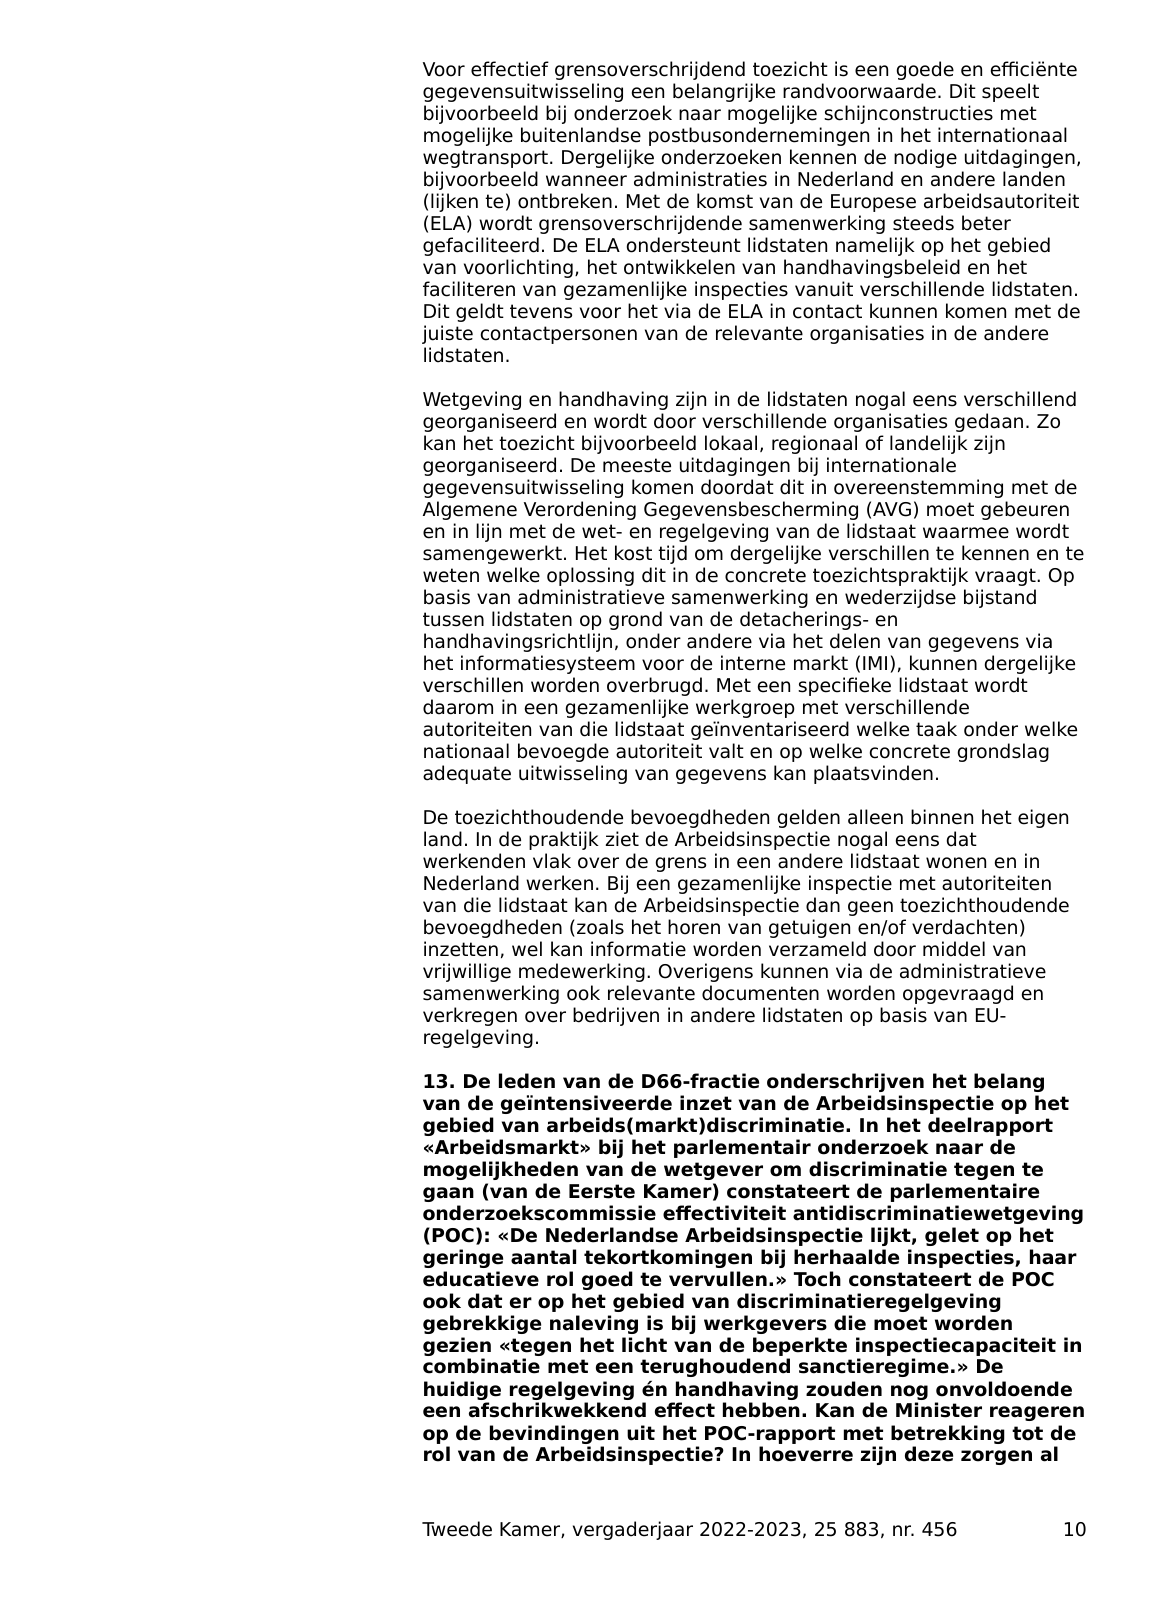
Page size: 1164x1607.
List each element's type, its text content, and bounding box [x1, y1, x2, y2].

text De toezichthoudende bevoegdheden gelden alleen binnen het eigen land. In de praktijk ziet de Arbeidsinspectie nogal eens dat werkenden vlak over de grens in een andere lidstaat wonen en in Nederland werken. Bij een gezamenlijke inspectie met autoriteiten van die lidstaat kan de Arbeidsinspectie dan geen toezichthoudende bevoegdheden (zoals het horen van getuigen en/of verdachten) inzetten, wel kan informatie worden verzameld door middel van vrijwillige medewerking. Overigens kunnen via de administratieve samenwerking ook relevante documenten worden opgevraagd en verkregen over bedrijven in andere lidstaten op basis van EU-regelgeving. [422, 807, 1087, 1048]
text 13. De leden van de D66-fractie onderschrijven het belang van de geïntensiveerde inzet van de Arbeidsinspectie op het gebied van arbeids(markt)discriminatie. In het deelrapport «Arbeidsmarkt» bij het parlementair onderzoek naar de mogelijkheden van de wetgever om discriminatie tegen te gaan (van de Eerste Kamer) constateert de parlementaire onderzoekscommissie effectiviteit antidiscriminatiewetgeving (POC): «De Nederlandse Arbeidsinspectie lijkt, gelet op het geringe aantal tekortkomingen bij herhaalde inspecties, haar educatieve rol goed te vervullen.» Toch constateert de POC ook dat er op het gebied van discriminatieregelgeving gebrekkige naleving is bij werkgevers die moet worden gezien «tegen het licht van de beperkte inspectiecapaciteit in combinatie met een terughoudend sanctieregime.» De huidige regelgeving én handhaving zouden nog onvoldoende een afschrikwekkend effect hebben. Kan de Minister reageren op de bevindingen uit het POC-rapport met betrekking tot de rol van de Arbeidsinspectie? In hoeverre zijn deze zorgen al [422, 1071, 1087, 1466]
text Wetgeving en handhaving zijn in de lidstaten nogal eens verschillend georganiseerd en wordt door verschillende organisaties gedaan. Zo kan het toezicht bijvoorbeeld lokaal, regionaal of landelijk zijn georganiseerd. De meeste uitdagingen bij internationale gegevensuitwisseling komen doordat dit in overeenstemming met de Algemene Verordening Gegevensbescherming (AVG) moet gebeuren en in lijn met de wet- en regelgeving van de lidstaat waarmee wordt samengewerkt. Het kost tijd om dergelijke verschillen te kennen en te weten welke oplossing dit in de concrete toezichtspraktijk vraagt. Op basis van administratieve samenwerking en wederzijdse bijstand tussen lidstaten op grond van de detacherings- en handhavingsrichtlijn, onder andere via het delen van gegevens via het informatiesysteem voor de interne markt (IMI), kunnen dergelijke verschillen worden overbrugd. Met een specifieke lidstaat wordt daarom in een gezamenlijke werkgroep met verschillende autoriteiten van die lidstaat geïnventariseerd welke taak onder welke nationaal bevoegde autoriteit valt en op welke concrete grondslag adequate uitwisseling van gegevens kan plaatsvinden. [422, 389, 1087, 784]
text Voor effectief grensoverschrijdend toezicht is een goede en efficiënte gegevensuitwisseling een belangrijke randvoorwaarde. Dit speelt bijvoorbeeld bij onderzoek naar mogelijke schijnconstructies met mogelijke buitenlandse postbusondernemingen in het internationaal wegtransport. Dergelijke onderzoeken kennen de nodige uitdagingen, bijvoorbeeld wanneer administraties in Nederland en andere landen (lijken te) ontbreken. Met de komst van de Europese arbeidsautoriteit (ELA) wordt grensoverschrijdende samenwerking steeds beter gefaciliteerd. De ELA ondersteunt lidstaten namelijk op het gebied van voorlichting, het ontwikkelen van handhavingsbeleid en het faciliteren van gezamenlijke inspecties vanuit verschillende lidstaten. Dit geldt tevens voor het via de ELA in contact kunnen komen met de juiste contactpersonen van de relevante organisaties in de andere lidstaten. [422, 59, 1087, 367]
